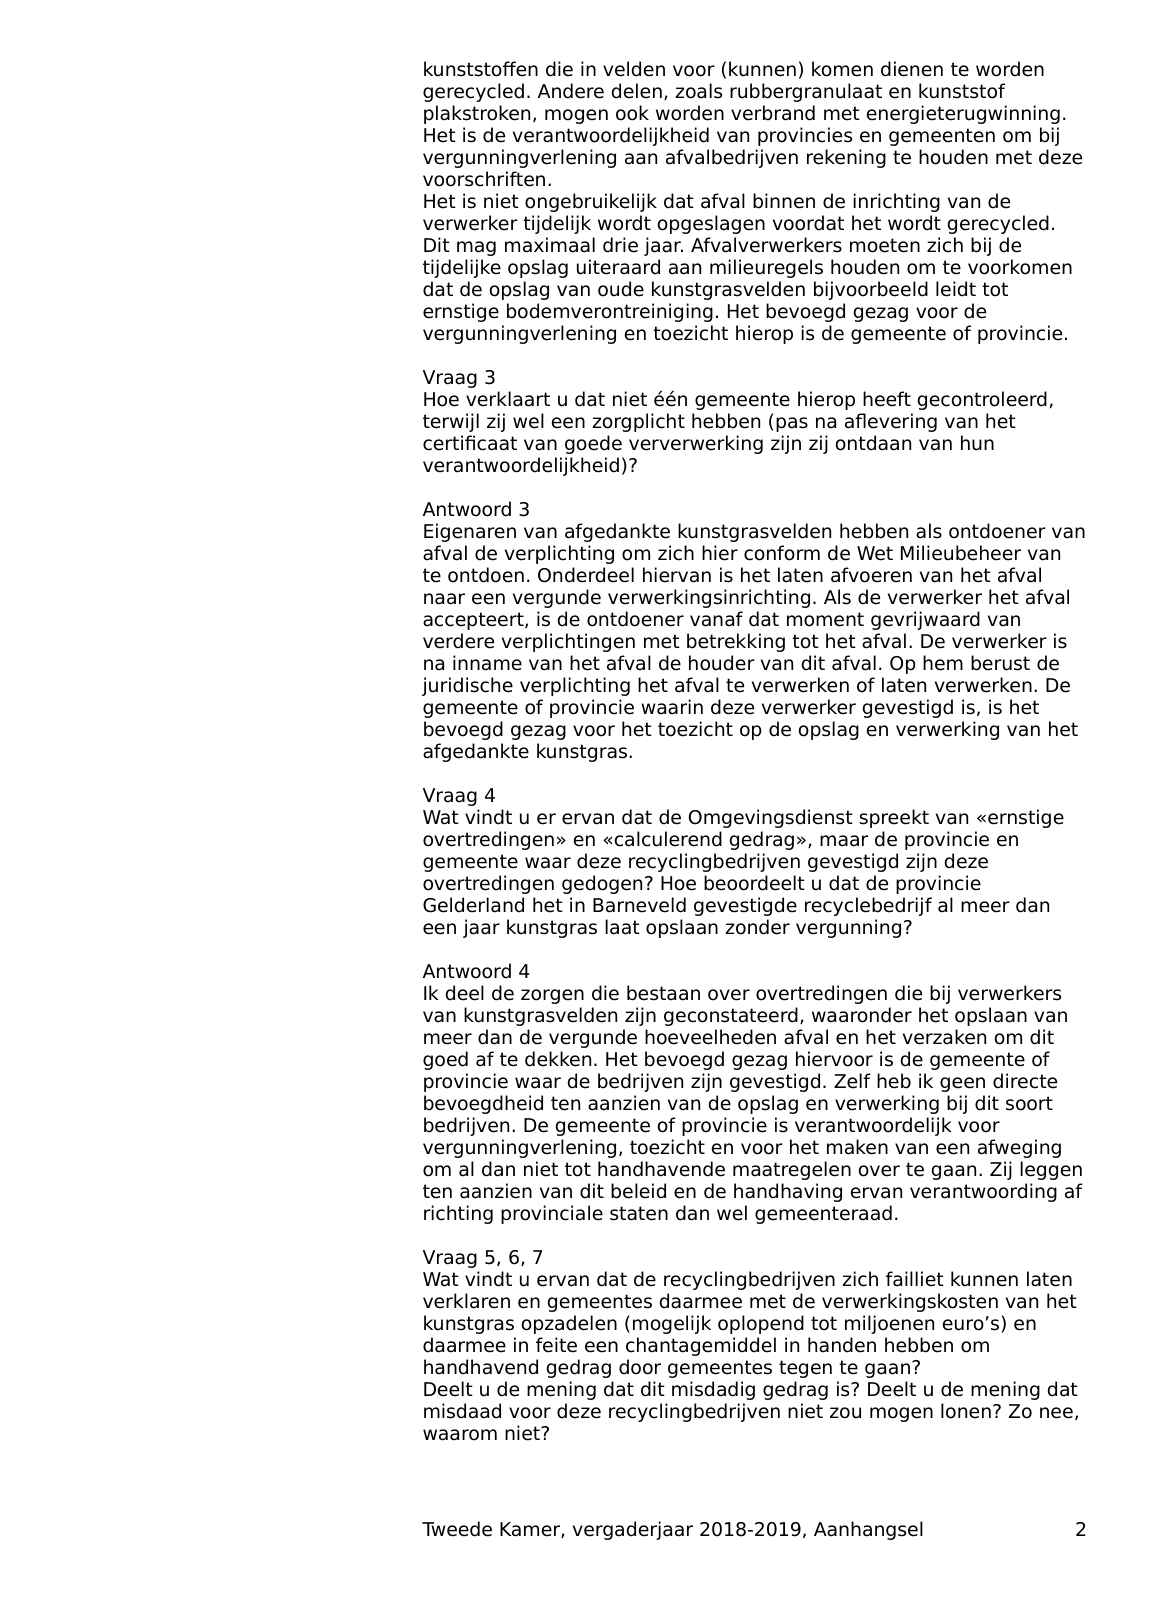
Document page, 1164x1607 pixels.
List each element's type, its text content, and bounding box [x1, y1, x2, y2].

text Antwoord 4 [422, 961, 1087, 983]
text Wat vindt u ervan dat de recyclingbedrijven zich failliet kunnen laten verklaren en gemeentes daarmee met de verwerkingskosten van het kunstgras opzadelen (mogelijk oplopend tot miljoenen euro’s) en daarmee in feite een chantagemiddel in handen hebben om handhavend gedrag door gemeentes tegen te gaan? [422, 1269, 1087, 1379]
text Het is niet ongebruikelijk dat afval binnen de inrichting van de verwerker tijdelijk wordt opgeslagen voordat het wordt gerecycled. Dit mag maximaal drie jaar. Afvalverwerkers moeten zich bij de tijdelijke opslag uiteraard aan milieuregels houden om te voorkomen dat de opslag van oude kunstgrasvelden bijvoorbeeld leidt tot ernstige bodemverontreiniging. Het bevoegd gezag voor de vergunningverlening en toezicht hierop is de gemeente of provincie. [422, 191, 1087, 345]
text Ik deel de zorgen die bestaan over overtredingen die bij verwerkers van kunstgrasvelden zijn geconstateerd, waaronder het opslaan van meer dan de vergunde hoeveelheden afval en het verzaken om dit goed af te dekken. Het bevoegd gezag hiervoor is de gemeente of provincie waar de bedrijven zijn gevestigd. Zelf heb ik geen directe bevoegdheid ten aanzien van de opslag en verwerking bij dit soort bedrijven. De gemeente of provincie is verantwoordelijk voor vergunningverlening, toezicht en voor het maken van een afweging om al dan niet tot handhavende maatregelen over te gaan. Zij leggen ten aanzien van dit beleid en de handhaving ervan verantwoording af richting provinciale staten dan wel gemeenteraad. [422, 983, 1087, 1225]
text Deelt u de mening dat dit misdadig gedrag is? Deelt u de mening dat misdaad voor deze recyclingbedrijven niet zou mogen lonen? Zo nee, waarom niet? [422, 1379, 1087, 1445]
text Eigenaren van afgedankte kunstgrasvelden hebben als ontdoener van afval de verplichting om zich hier conform de Wet Milieubeheer van te ontdoen. Onderdeel hiervan is het laten afvoeren van het afval naar een vergunde verwerkingsinrichting. Als de verwerker het afval accepteert, is de ontdoener vanaf dat moment gevrijwaard van verdere verplichtingen met betrekking tot het afval. De verwerker is na inname van het afval de houder van dit afval. Op hem berust de juridische verplichting het afval te verwerken of laten verwerken. De gemeente of provincie waarin deze verwerker gevestigd is, is het bevoegd gezag voor het toezicht op de opslag en verwerking van het afgedankte kunstgras. [422, 521, 1087, 763]
text kunststoffen die in velden voor (kunnen) komen dienen te worden gerecycled. Andere delen, zoals rubbergranulaat en kunststof plakstroken, mogen ook worden verbrand met energieterugwinning. Het is de verantwoordelijkheid van provincies en gemeenten om bij vergunningverlening aan afvalbedrijven rekening te houden met deze voorschriften. [422, 59, 1087, 191]
text Wat vindt u er ervan dat de Omgevingsdienst spreekt van «ernstige overtredingen» en «calculerend gedrag», maar de provincie en gemeente waar deze recyclingbedrijven gevestigd zijn deze overtredingen gedogen? Hoe beoordeelt u dat de provincie Gelderland het in Barneveld gevestigde recyclebedrijf al meer dan een jaar kunstgras laat opslaan zonder vergunning? [422, 807, 1087, 939]
text Antwoord 3 [422, 499, 1087, 521]
text Vraag 4 [422, 785, 1087, 807]
text Vraag 5, 6, 7 [422, 1247, 1087, 1269]
text Hoe verklaart u dat niet één gemeente hierop heeft gecontroleerd, terwijl zij wel een zorgplicht hebben (pas na aflevering van het certificaat van goede ververwerking zijn zij ontdaan van hun verantwoordelijkheid)? [422, 389, 1087, 477]
text Vraag 3 [422, 367, 1087, 389]
